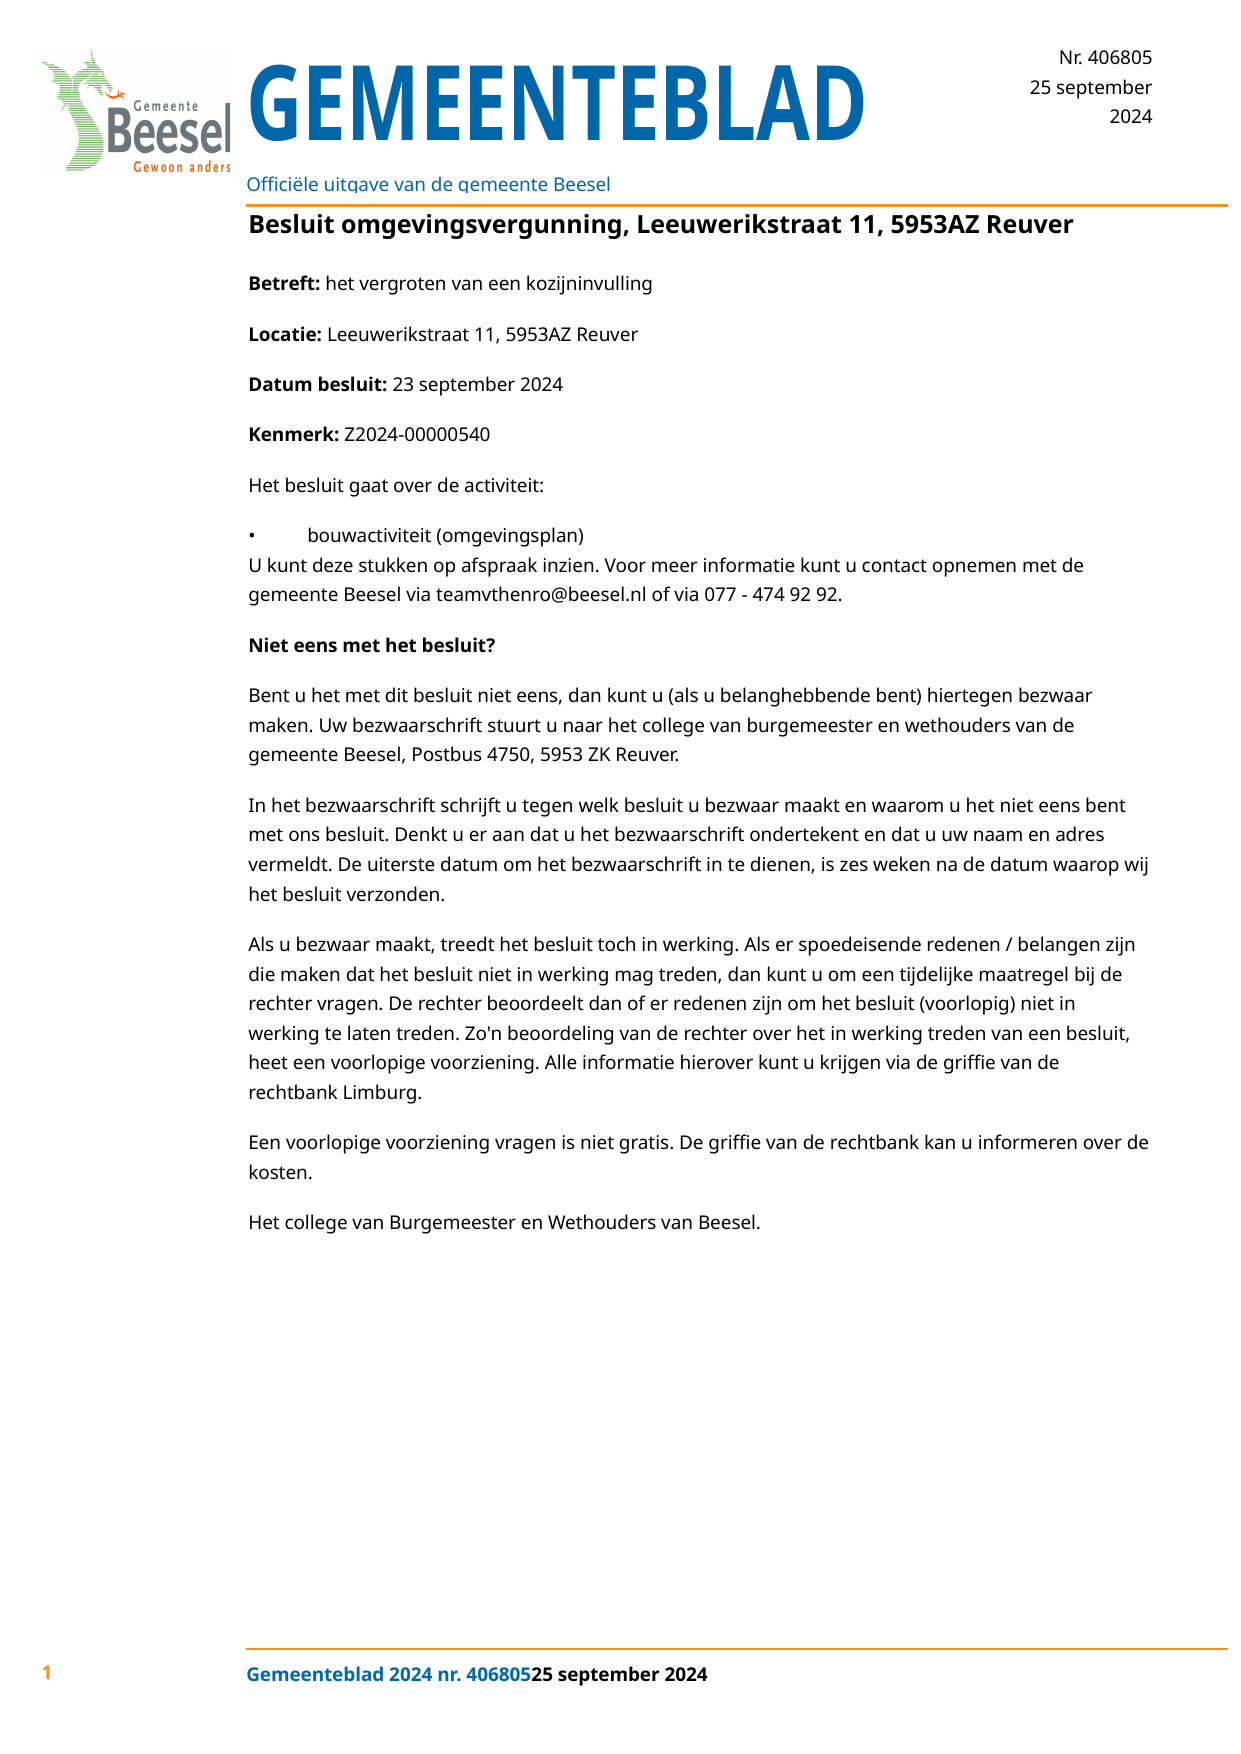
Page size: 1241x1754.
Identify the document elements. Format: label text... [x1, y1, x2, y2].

text Een voorlopige voorziening vragen is niet gratis. De griffie van de rechtbank kan u informeren over de kosten. [248, 1129, 1152, 1185]
text In het bezwaarschrift schrijft u tegen welk besluit u bezwaar maakt en waarom u het niet eens bent met ons besluit. Denkt u er aan dat u het bezwaarschrift ondertekent en dat u uw naam en adres vermeldt. De uiterste datum om het bezwaarschrift in te dienen, is zes weken na de datum waarop wij het besluit verzonden. [248, 792, 1152, 906]
text U kunt deze stukken op afspraak inzien. Voor meer informatie kunt u contact opnemen met de gemeente Beesel via teamvthenro@beesel.nl of via 077 - 474 92 92. [248, 552, 1152, 607]
text Kenmerk: Z2024-00000540 [248, 422, 1152, 447]
list bouwactiviteit (omgevingsplan) [248, 522, 1152, 548]
picture [41, 47, 231, 172]
text Het college van Burgemeester en Wethouders van Beesel. [248, 1209, 1152, 1235]
text Het besluit gaat over de activiteit: [248, 472, 1152, 498]
text Locatie: Leeuwerikstraat 11, 5953AZ Reuver [248, 321, 1152, 346]
text Als u bezwaar maakt, treedt het besluit toch in werking. Als er spoedeisende redenen / belangen zijn die maken dat het besluit niet in werking mag treden, dan kunt u om een tijdelijke maatregel bij de rechter vragen. De rechter beoordeelt dan of er redenen zijn om het besluit (voorlopig) niet in werking te laten treden. Zo'n beoordeling van de rechter over het in werking treden van een besluit, heet een voorlopige voorziening. Alle informatie hierover kunt u krijgen via de griffie van de rechtbank Limburg. [248, 931, 1152, 1105]
text Niet eens met het besluit? [248, 632, 1152, 658]
text Bent u het met dit besluit niet eens, dan kunt u (als u belanghebbende bent) hiertegen bezwaar maken. Uw bezwaarschrift stuurt u naar het college van burgemeester en wethouders van de gemeente Beesel, Postbus 4750, 5953 ZK Reuver. [248, 682, 1152, 767]
text Besluit omgevingsvergunning, Leeuwerikstraat 11, 5953AZ Reuver [248, 207, 1152, 241]
text Datum besluit: 23 september 2024 [248, 371, 1152, 397]
text Betreft: het vergroten van een kozijninvulling [248, 270, 1152, 296]
